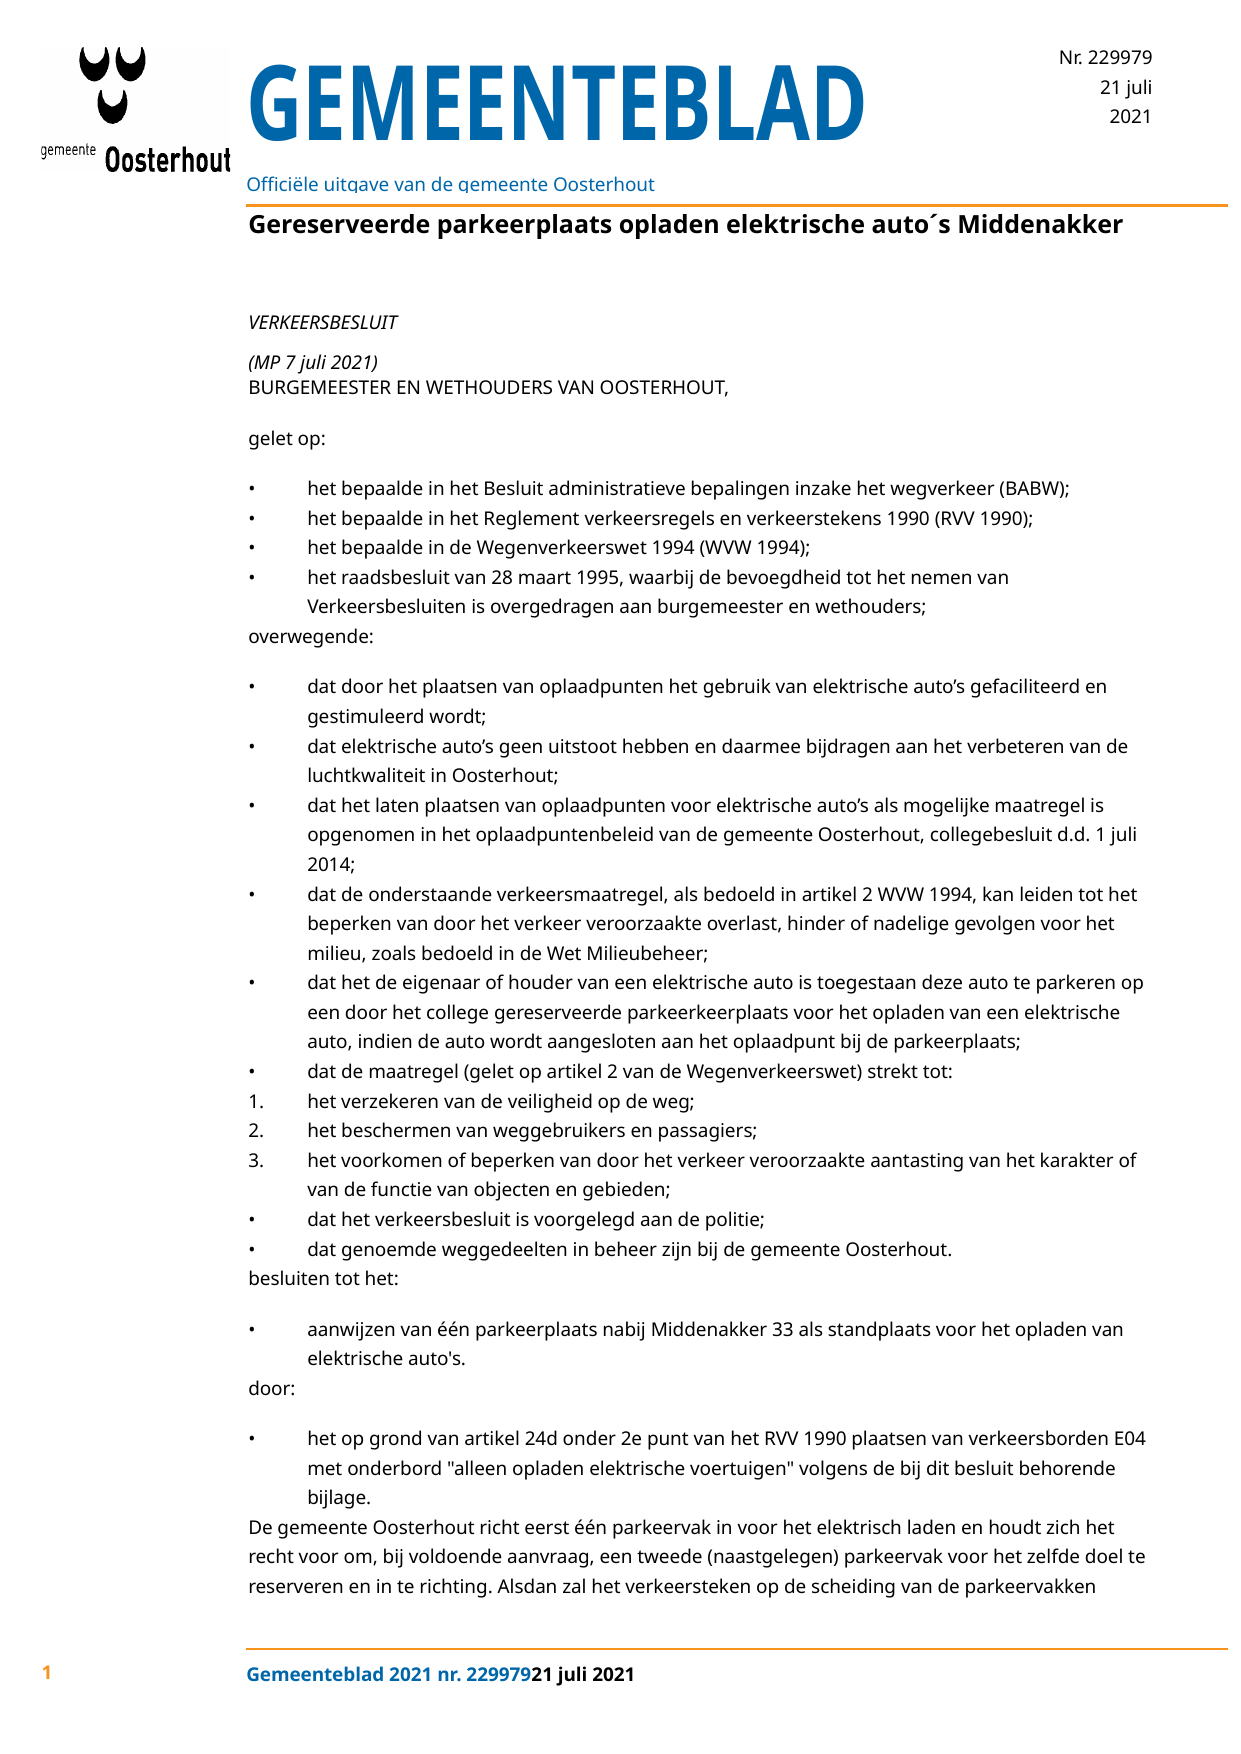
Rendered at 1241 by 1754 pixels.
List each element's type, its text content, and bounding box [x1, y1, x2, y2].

text BURGEMEESTER EN WETHOUDERS VAN OOSTERHOUT, [248, 374, 1152, 400]
text VERKEERSBESLUIT [248, 309, 1152, 335]
text Gereserveerde parkeerplaats opladen elektrische auto´s Middenakker [248, 207, 1152, 241]
list dat genoemde weggedeelten in beheer zijn bij de gemeente Oosterhout. [248, 1236, 1152, 1262]
text besluiten tot het: [248, 1265, 1152, 1291]
text (MP 7 juli 2021) [248, 349, 1152, 374]
list dat elektrische auto’s geen uitstoot hebben en daarmee bijdragen aan het verbeteren van de luchtkwaliteit in Oosterhout; [248, 733, 1152, 788]
list dat het laten plaatsen van oplaadpunten voor elektrische auto’s als mogelijke maatregel is opgenomen in het oplaadpuntenbeleid van de gemeente Oosterhout, collegebesluit d.d. 1 juli 2014; [248, 792, 1152, 877]
list het raadsbesluit van 28 maart 1995, waarbij de bevoegdheid tot het nemen van Verkeersbesluiten is overgedragen aan burgemeester en wethouders; [248, 564, 1152, 619]
list dat het de eigenaar of houder van een elektrische auto is toegestaan deze auto te parkeren op een door het college gereserveerde parkeerkeerplaats voor het opladen van een elektrische auto, indien de auto wordt aangesloten aan het oplaadpunt bij de parkeerplaats; [248, 969, 1152, 1054]
list het bepaalde in het Reglement verkeersregels en verkeerstekens 1990 (RVV 1990); [248, 505, 1152, 531]
list dat door het plaatsen van oplaadpunten het gebruik van elektrische auto’s gefaciliteerd en gestimuleerd wordt; [248, 674, 1152, 729]
text overwegende: [248, 623, 1152, 649]
list dat de onderstaande verkeersmaatregel, als bedoeld in artikel 2 WVW 1994, kan leiden tot het beperken van door het verkeer veroorzaakte overlast, hinder of nadelige gevolgen voor het milieu, zoals bedoeld in de Wet Milieubeheer; [248, 881, 1152, 966]
list het bepaalde in de Wegenverkeerswet 1994 (WVW 1994); [248, 534, 1152, 560]
list het bepaalde in het Besluit administratieve bepalingen inzake het wegverkeer (BABW); [248, 475, 1152, 501]
text door: [248, 1375, 1152, 1401]
list aanwijzen van één parkeerplaats nabij Middenakker 33 als standplaats voor het opladen van elektrische auto's. [248, 1316, 1152, 1371]
list het verzekeren van de veiligheid op de weg; [248, 1088, 1152, 1114]
list dat het verkeersbesluit is voorgelegd aan de politie; [248, 1206, 1152, 1232]
list dat de maatregel (gelet op artikel 2 van de Wegenverkeerswet) strekt tot: [248, 1058, 1152, 1084]
list het voorkomen of beperken van door het verkeer veroorzaakte aantasting van het karakter of van de functie van objecten en gebieden; [248, 1147, 1152, 1202]
text gelet op: [248, 425, 1152, 451]
text De gemeente Oosterhout richt eerst één parkeervak in voor het elektrisch laden en houdt zich het recht voor om, bij voldoende aanvraag, een tweede (naastgelegen) parkeervak voor het zelfde doel te reserveren en in te richting. Alsdan zal het verkeersteken op de scheiding van de parkeervakken [248, 1514, 1152, 1599]
list het beschermen van weggebruikers en passagiers; [248, 1117, 1152, 1143]
picture [41, 47, 231, 172]
list het op grond van artikel 24d onder 2e punt van het RVV 1990 plaatsen van verkeersborden E04 met onderbord "alleen opladen elektrische voertuigen" volgens de bij dit besluit behorende bijlage. [248, 1425, 1152, 1510]
